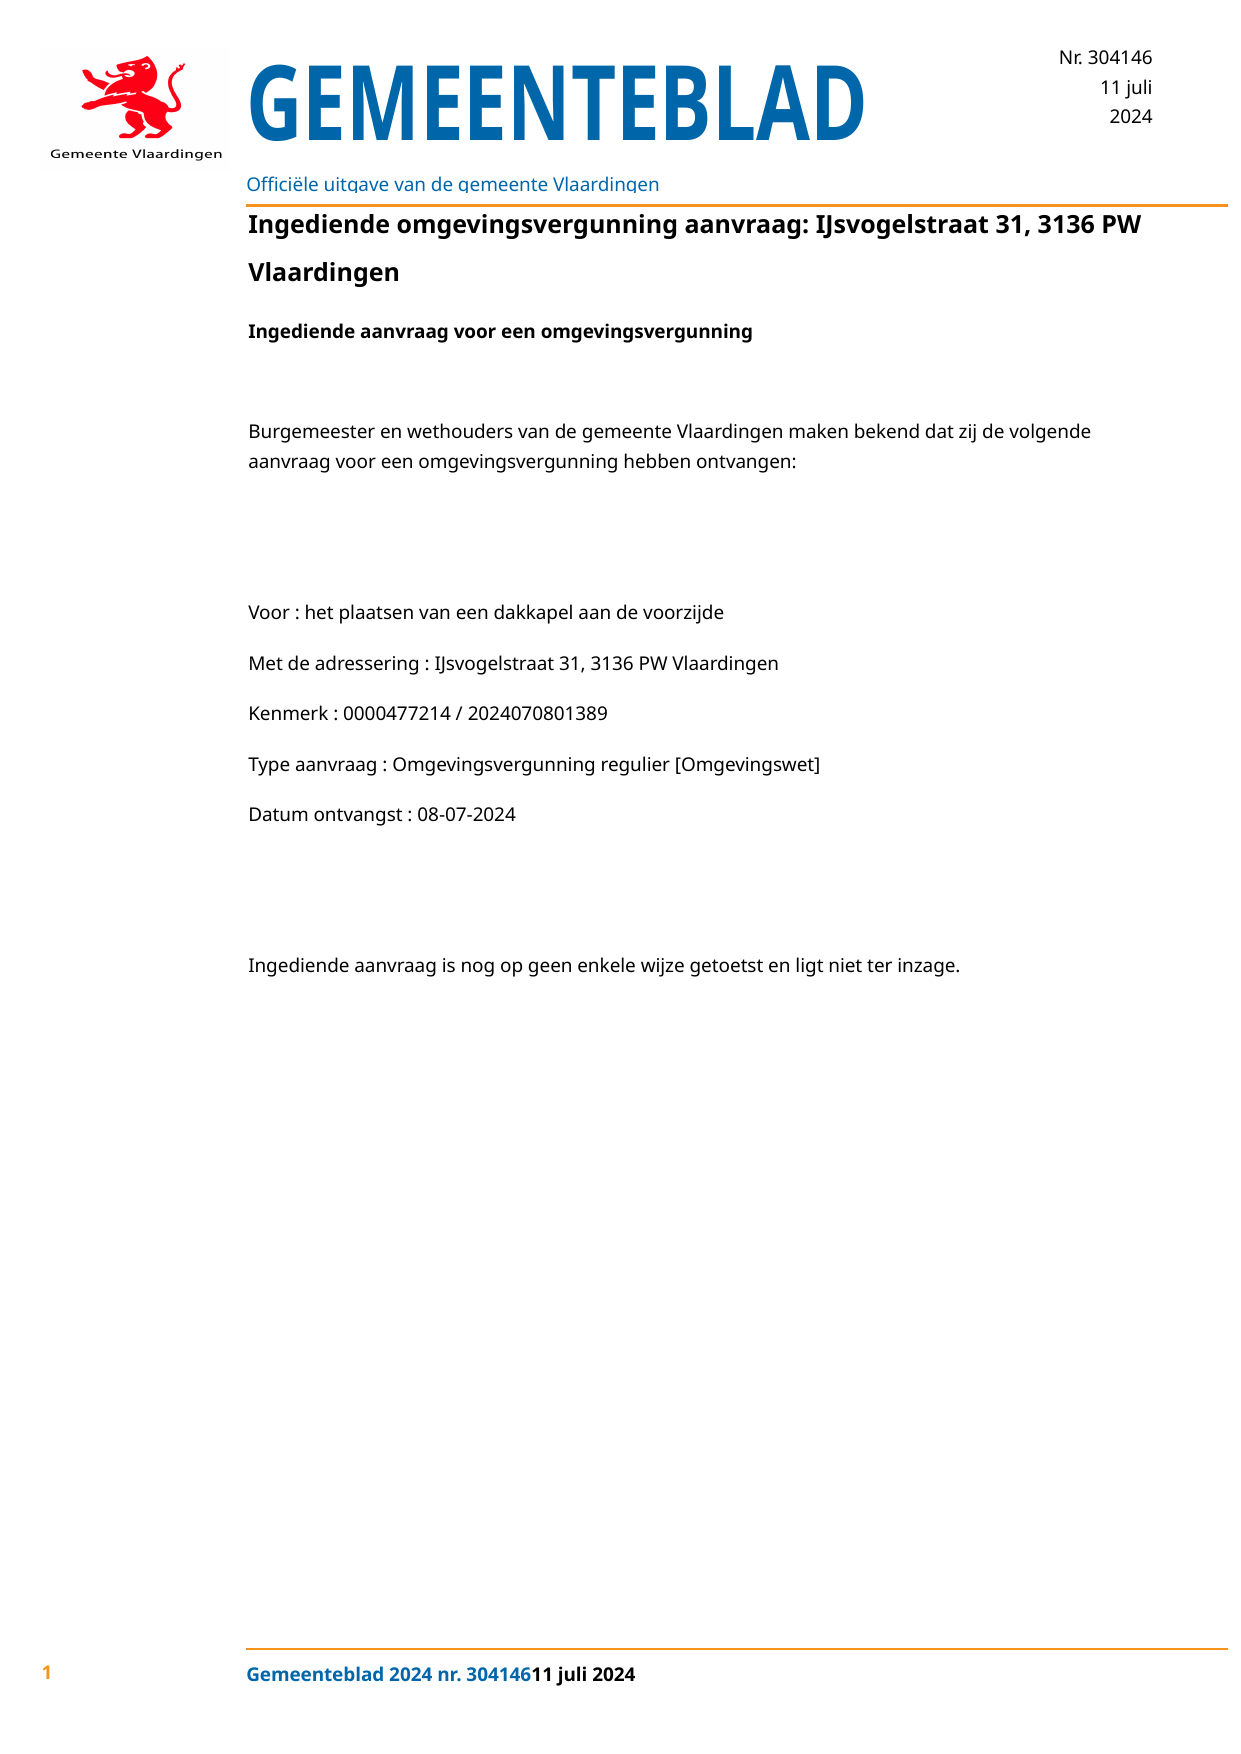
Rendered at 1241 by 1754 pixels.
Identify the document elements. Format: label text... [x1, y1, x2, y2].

text Ingediende aanvraag voor een omgevingsvergunning [248, 318, 1152, 344]
text Ingediende omgevingsvergunning aanvraag: IJsvogelstraat 31, 3136 PW Vlaardingen [248, 207, 1152, 288]
text Burgemeester en wethouders van de gemeente Vlaardingen maken bekend dat zij de volgende aanvraag voor een omgevingsvergunning hebben ontvangen: [248, 419, 1152, 474]
text Datum ontvangst : 08-07-2024 [248, 801, 1152, 827]
text Type aanvraag : Omgevingsvergunning regulier [Omgevingswet] [248, 751, 1152, 777]
text Kenmerk : 0000477214 / 2024070801389 [248, 700, 1152, 726]
picture [41, 47, 231, 172]
text Voor : het plaatsen van een dakkapel aan de voorzijde [248, 599, 1152, 625]
text Ingediende aanvraag is nog op geen enkele wijze getoetst en ligt niet ter inzage. [248, 952, 1152, 978]
text Met de adressering : IJsvogelstraat 31, 3136 PW Vlaardingen [248, 650, 1152, 676]
